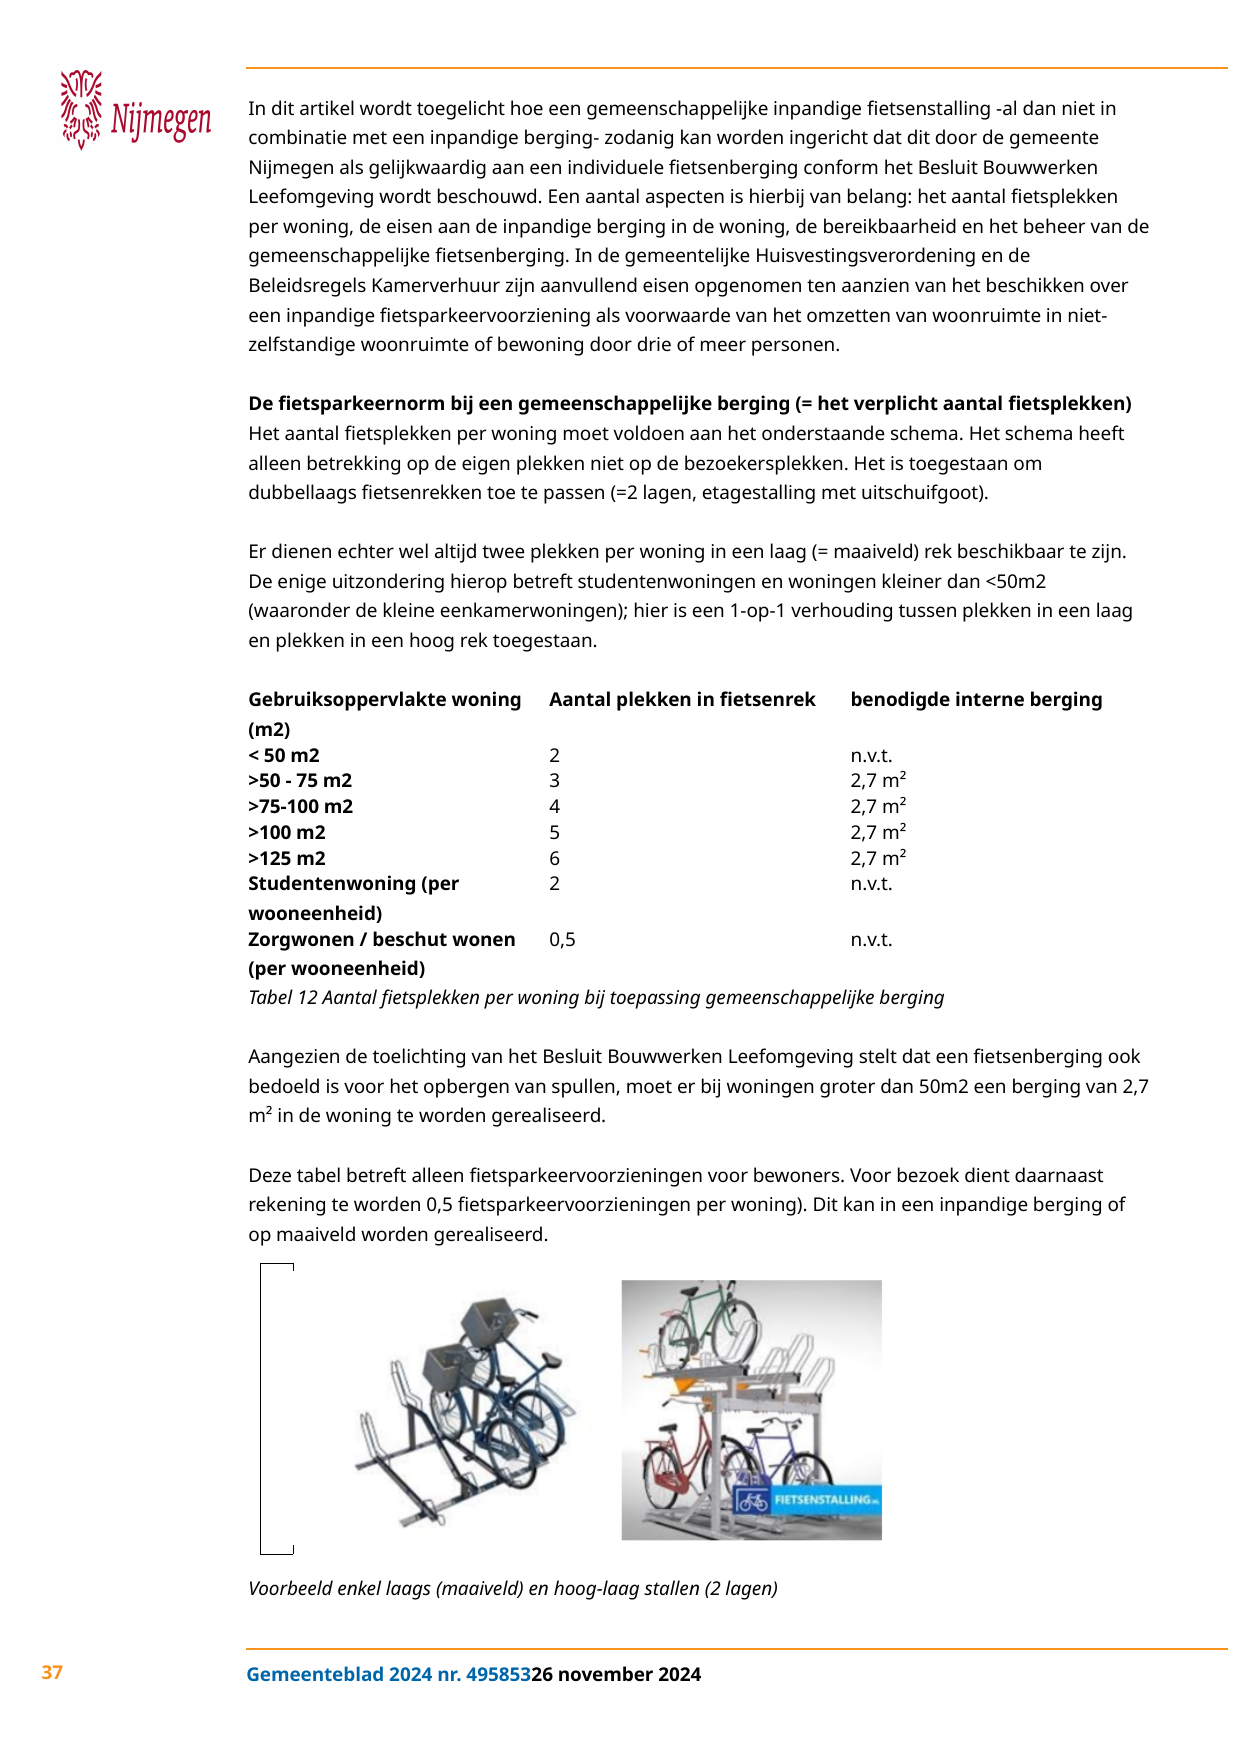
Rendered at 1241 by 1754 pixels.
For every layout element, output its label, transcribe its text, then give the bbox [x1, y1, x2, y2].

table_cell Zorgwonen / beschut wonen (per wooneenheid) [248, 926, 549, 981]
picture [41, 47, 231, 172]
table_cell 2,7 m² [850, 793, 1152, 819]
table_cell 2 [549, 871, 850, 926]
table_cell 6 [549, 845, 850, 871]
table_cell 2 [549, 742, 850, 768]
table_cell >125 m2 [248, 845, 549, 871]
table_cell 2,7 m² [850, 845, 1152, 871]
table_cell >75-100 m2 [248, 793, 549, 819]
picture [268, 1271, 889, 1545]
text Het aantal fietsplekken per woning moet voldoen aan het onderstaande schema. Het schema heeft alleen betrekking op de eigen plekken niet op de bezoekersplekken. Het is toegestaan om dubbellaags fietsenrekken toe te passen (=2 lagen, etagestalling met uitschuifgoot). [248, 420, 1152, 505]
table_cell >100 m2 [248, 819, 549, 845]
table_cell n.v.t. [850, 742, 1152, 768]
text Aangezien de toelichting van het Besluit Bouwwerken Leefomgeving stelt dat een fietsenberging ook bedoeld is voor het opbergen van spullen, moet er bij woningen groter dan 50m2 een berging van 2,7 m² in de woning te worden gerealiseerd. [248, 1043, 1152, 1128]
table_cell 4 [549, 793, 850, 819]
text Voorbeeld enkel laags (maaiveld) en hoog-laag stallen (2 lagen) [248, 1575, 1152, 1601]
table_cell 3 [549, 768, 850, 793]
text In dit artikel wordt toegelicht hoe een gemeenschappelijke inpandige fietsenstalling -al dan niet in combinatie met een inpandige berging- zodanig kan worden ingericht dat dit door de gemeente Nijmegen als gelijkwaardig aan een individuele fietsenberging conform het Besluit Bouwwerken Leefomgeving wordt beschouwd. Een aantal aspecten is hierbij van belang: het aantal fietsplekken per woning, de eisen aan de inpandige berging in de woning, de bereikbaarheid en het beheer van de gemeenschappelijke fietsenberging. In de gemeentelijke Huisvestingsverordening en de Beleidsregels Kamerverhuur zijn aanvullend eisen opgenomen ten aanzien van het beschikken over een inpandige fietsparkeervoorziening als voorwaarde van het omzetten van woonruimte in niet-zelfstandige woonruimte of bewoning door drie of meer personen. [248, 95, 1152, 357]
text Deze tabel betreft alleen fietsparkeervoorzieningen voor bewoners. Voor bezoek dient daarnaast rekening te worden 0,5 fietsparkeervoorzieningen per woning). Dit kan in een inpandige berging of op maaiveld worden gerealiseerd. [248, 1162, 1152, 1247]
text Tabel 12 Aantal fietsplekken per woning bij toepassing gemeenschappelijke berging [248, 984, 1152, 1010]
table_cell Studentenwoning (per wooneenheid) [248, 871, 549, 926]
text Er dienen echter wel altijd twee plekken per woning in een laag (= maaiveld) rek beschikbaar te zijn. De enige uitzondering hierop betreft studentenwoningen en woningen kleiner dan <50m2 (waaronder de kleine eenkamerwoningen); hier is een 1-op-1 verhouding tussen plekken in een laag en plekken in een hoog rek toegestaan. [248, 538, 1152, 653]
table_cell n.v.t. [850, 871, 1152, 926]
table_cell 2,7 m² [850, 768, 1152, 793]
table_header Aantal plekken in fietsenrek [549, 687, 850, 742]
table_cell 0,5 [549, 926, 850, 981]
text De fietsparkeernorm bij een gemeenschappelijke berging (= het verplicht aantal fietsplekken) [248, 391, 1152, 416]
table_cell >50 - 75 m2 [248, 768, 549, 793]
table_header Gebruiksoppervlakte woning (m2) [248, 687, 549, 742]
table_cell 2,7 m² [850, 819, 1152, 845]
table_header benodigde interne berging [850, 687, 1152, 742]
table_cell < 50 m2 [248, 742, 549, 768]
table_cell n.v.t. [850, 926, 1152, 981]
table_cell 5 [549, 819, 850, 845]
